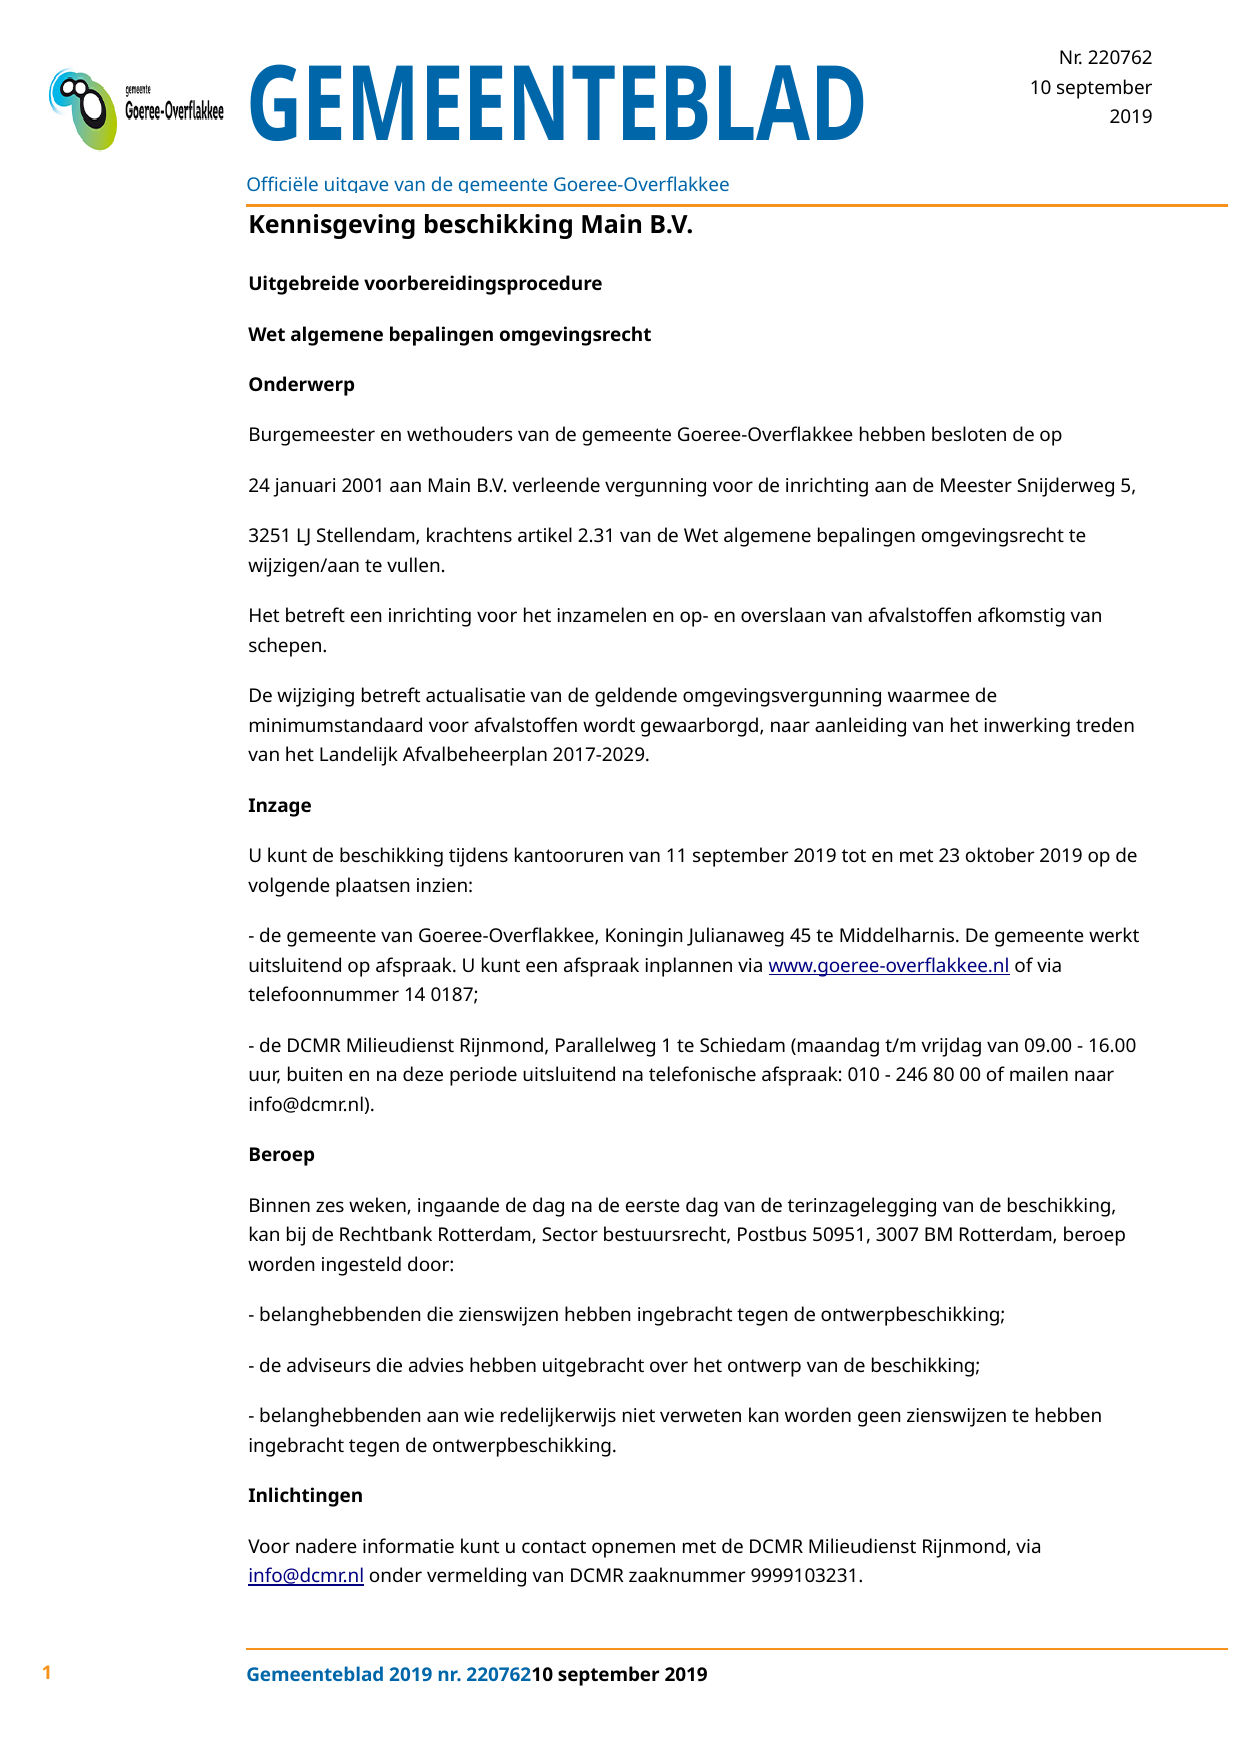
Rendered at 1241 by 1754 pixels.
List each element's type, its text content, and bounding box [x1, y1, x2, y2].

text Inlichtingen [248, 1482, 1152, 1508]
text Binnen zes weken, ingaande de dag na de eerste dag van de terinzagelegging van de beschikking, kan bij de Rechtbank Rotterdam, Sector bestuursrecht, Postbus 50951, 3007 BM Rotterdam, beroep worden ingesteld door: [248, 1192, 1152, 1277]
text Voor nadere informatie kunt u contact opnemen met de DCMR Milieudienst Rijnmond, via info@dcmr.nl onder vermelding van DCMR zaaknummer 9999103231. [248, 1533, 1152, 1588]
text - de adviseurs die advies hebben uitgebracht over het ontwerp van de beschikking; [248, 1352, 1152, 1378]
text Het betreft een inrichting voor het inzamelen en op- en overslaan van afvalstoffen afkomstig van schepen. [248, 602, 1152, 658]
text Kennisgeving beschikking Main B.V. [248, 207, 1152, 241]
text - belanghebbenden die zienswijzen hebben ingebracht tegen de ontwerpbeschikking; [248, 1302, 1152, 1327]
text - belanghebbenden aan wie redelijkerwijs niet verweten kan worden geen zienswijzen te hebben ingebracht tegen de ontwerpbeschikking. [248, 1402, 1152, 1458]
text Beroep [248, 1142, 1152, 1167]
text U kunt de beschikking tijdens kantooruren van 11 september 2019 tot en met 23 oktober 2019 op de volgende plaatsen inzien: [248, 842, 1152, 898]
text Burgemeester en wethouders van de gemeente Goeree-Overflakkee hebben besloten de op [248, 422, 1152, 447]
picture [41, 47, 231, 172]
text - de gemeente van Goeree-Overflakkee, Koningin Julianaweg 45 te Middelharnis. De gemeente werkt uitsluitend op afspraak. U kunt een afspraak inplannen via www.goeree-overflakkee.nl of via telefoonnummer 14 0187; [248, 922, 1152, 1007]
text - de DCMR Milieudienst Rijnmond, Parallelweg 1 te Schiedam (maandag t/m vrijdag van 09.00 - 16.00 uur, buiten en na deze periode uitsluitend na telefonische afspraak: 010 - 246 80 00 of mailen naar info@dcmr.nl). [248, 1032, 1152, 1117]
text De wijziging betreft actualisatie van de geldende omgevingsvergunning waarmee de minimumstandaard voor afvalstoffen wordt gewaarborgd, naar aanleiding van het inwerking treden van het Landelijk Afvalbeheerplan 2017-2029. [248, 682, 1152, 767]
text Uitgebreide voorbereidingsprocedure [248, 270, 1152, 296]
text Onderwerp [248, 371, 1152, 397]
text Wet algemene bepalingen omgevingsrecht [248, 321, 1152, 346]
text 24 januari 2001 aan Main B.V. verleende vergunning voor de inrichting aan de Meester Snijderweg 5, [248, 472, 1152, 498]
text Inzage [248, 792, 1152, 818]
text 3251 LJ Stellendam, krachtens artikel 2.31 van de Wet algemene bepalingen omgevingsrecht te wijzigen/aan te vullen. [248, 522, 1152, 578]
